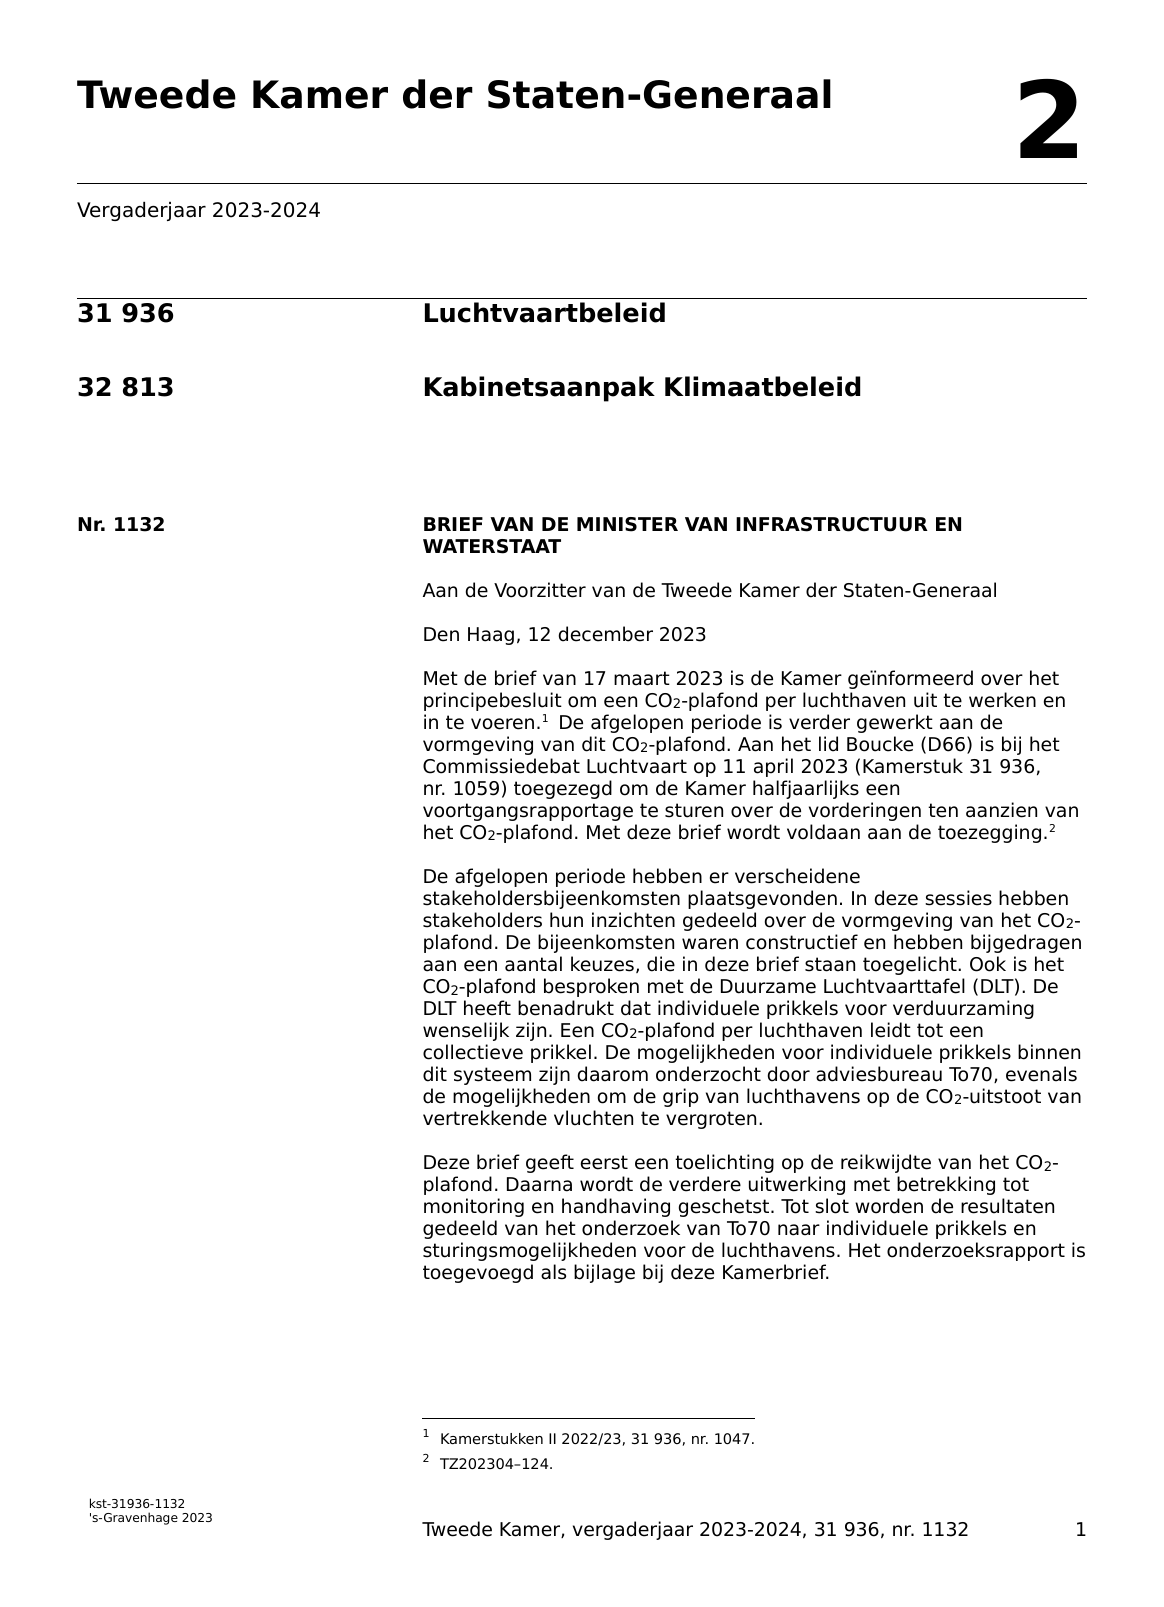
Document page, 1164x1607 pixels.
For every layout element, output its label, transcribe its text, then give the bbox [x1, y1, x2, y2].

table_header Tweede Kamer der Staten-Generaal [77, 59, 886, 183]
text TZ202304–124. [422, 1452, 1087, 1474]
text De afgelopen periode hebben er verscheidene stakeholdersbijeenkomsten plaatsgevonden. In deze sessies hebben stakeholders hun inzichten gedeeld over de vormgeving van het CO2-plafond. De bijeenkomsten waren constructief en hebben bijgedragen aan een aantal keuzes, die in deze brief staan toegelicht. Ook is het CO2-plafond besproken met de Duurzame Luchtvaarttafel (DLT). De DLT heeft benadrukt dat individuele prikkels voor verduurzaming wenselijk zijn. Een CO2-plafond per luchthaven leidt tot een collectieve prikkel. De mogelijkheden voor individuele prikkels binnen dit systeem zijn daarom onderzocht door adviesbureau To70, evenals de mogelijkheden om de grip van luchthavens op de CO2-uitstoot van vertrekkende vluchten te vergroten. [422, 866, 1087, 1130]
table_header 2 [886, 59, 1087, 183]
text Kamerstukken II 2022/23, 31 936, nr. 1047. [422, 1427, 1087, 1449]
text Met de brief van 17 maart 2023 is de Kamer geïnformeerd over het principebesluit om een CO2-plafond per luchthaven uit te werken en in te voeren. De afgelopen periode is verder gewerkt aan de vormgeving van dit CO2-plafond. Aan het lid Boucke (D66) is bij het Commissiedebat Luchtvaart op 11 april 2023 (Kamerstuk 31 936, nr. 1059) toegezegd om de Kamer halfjaarlijks een voortgangsrapportage te sturen over de vorderingen ten aanzien van het CO2-plafond. Met deze brief wordt voldaan aan de toezegging. [422, 668, 1087, 844]
subtitle Nr. 1132 BRIEF VAN DE MINISTER VAN INFRASTRUCTUUR EN WATERSTAAT [77, 514, 1087, 558]
text 's-Gravenhage 2023 [88, 1511, 323, 1525]
text Aan de Voorzitter van de Tweede Kamer der Staten-Generaal [422, 580, 1087, 602]
text Den Haag, 12 december 2023 [422, 624, 1087, 646]
subtitle 31 936 Luchtvaartbeleid [77, 299, 1087, 329]
text Deze brief geeft eerst een toelichting op de reikwijdte van het CO2-plafond. Daarna wordt de verdere uitwerking met betrekking tot monitoring en handhaving geschetst. Tot slot worden de resultaten gedeeld van het onderzoek van To70 naar individuele prikkels en sturingsmogelijkheden voor de luchthavens. Het onderzoeksrapport is toegevoegd als bijlage bij deze Kamerbrief. [422, 1152, 1087, 1284]
subtitle 32 813 Kabinetsaanpak Klimaatbeleid [77, 373, 1087, 403]
text kst-31936-1132 [88, 1497, 323, 1511]
table_cell Vergaderjaar 2023-2024 [77, 184, 1087, 298]
